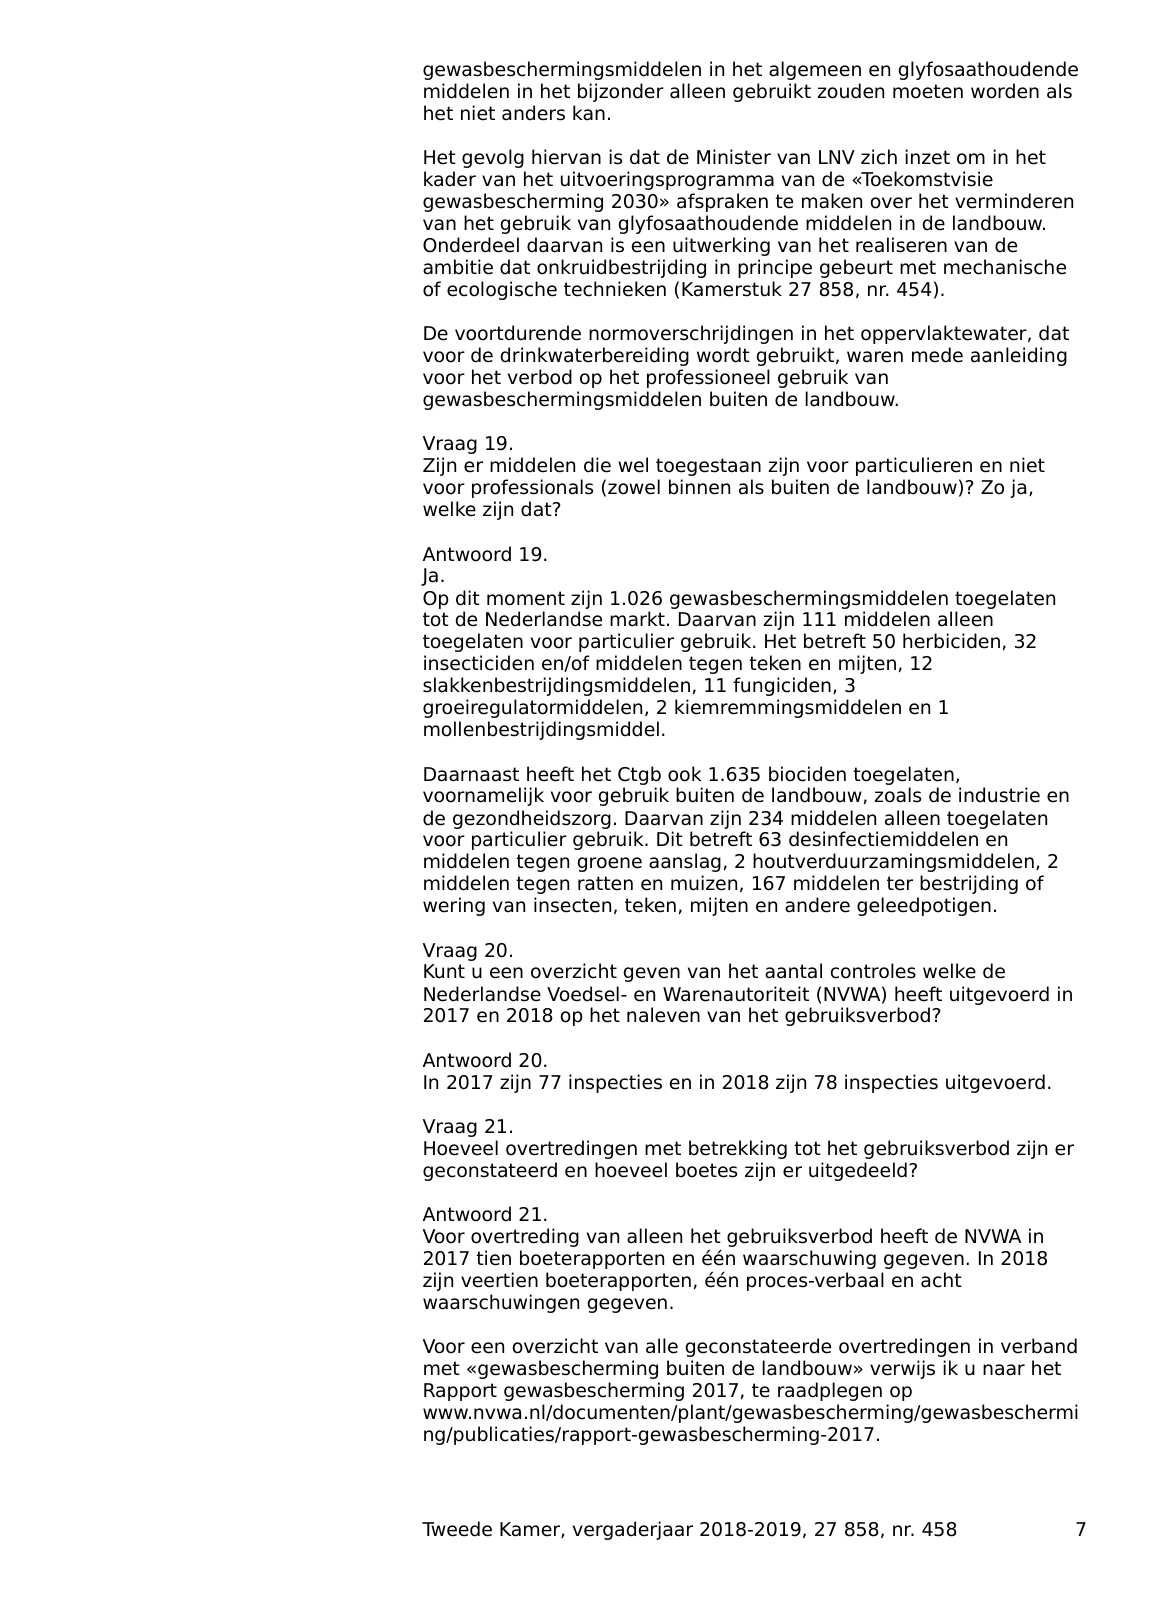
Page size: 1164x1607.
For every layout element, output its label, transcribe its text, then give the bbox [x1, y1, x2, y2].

text Vraag 19. [422, 433, 1087, 455]
text gewasbeschermingsmiddelen in het algemeen en glyfosaathoudende middelen in het bijzonder alleen gebruikt zouden moeten worden als het niet anders kan. [422, 59, 1087, 125]
text Voor overtreding van alleen het gebruiksverbod heeft de NVWA in 2017 tien boeterapporten en één waarschuwing gegeven. In 2018 zijn veertien boeterapporten, één proces-verbaal en acht waarschuwingen gegeven. [422, 1226, 1087, 1314]
text Voor een overzicht van alle geconstateerde overtredingen in verband met «gewasbescherming buiten de landbouw» verwijs ik u naar het Rapport gewasbescherming 2017, te raadplegen op www.nvwa.nl/documenten/plant/gewasbescherming/gewasbescherming/publicaties/rapport-gewasbescherming-2017. [422, 1336, 1087, 1446]
text Zijn er middelen die wel toegestaan zijn voor particulieren en niet voor professionals (zowel binnen als buiten de landbouw)? Zo ja, welke zijn dat? [422, 455, 1087, 521]
text De voortdurende normoverschrijdingen in het oppervlaktewater, dat voor de drinkwaterbereiding wordt gebruikt, waren mede aanleiding voor het verbod op het professioneel gebruik van gewasbeschermingsmiddelen buiten de landbouw. [422, 323, 1087, 411]
text Kunt u een overzicht geven van het aantal controles welke de Nederlandse Voedsel- en Warenautoriteit (NVWA) heeft uitgevoerd in 2017 en 2018 op het naleven van het gebruiksverbod? [422, 961, 1087, 1027]
text Antwoord 21. [422, 1204, 1087, 1226]
text Daarnaast heeft het Ctgb ook 1.635 biociden toegelaten, voornamelijk voor gebruik buiten de landbouw, zoals de industrie en de gezondheidszorg. Daarvan zijn 234 middelen alleen toegelaten voor particulier gebruik. Dit betreft 63 desinfectiemiddelen en middelen tegen groene aanslag, 2 houtverduurzamingsmiddelen, 2 middelen tegen ratten en muizen, 167 middelen ter bestrijding of wering van insecten, teken, mijten en andere geleedpotigen. [422, 763, 1087, 917]
text In 2017 zijn 77 inspecties en in 2018 zijn 78 inspecties uitgevoerd. [422, 1072, 1087, 1093]
text Hoeveel overtredingen met betrekking tot het gebruiksverbod zijn er geconstateerd en hoeveel boetes zijn er uitgedeeld? [422, 1138, 1087, 1182]
text Het gevolg hiervan is dat de Minister van LNV zich inzet om in het kader van het uitvoeringsprogramma van de «Toekomstvisie gewasbescherming 2030» afspraken te maken over het verminderen van het gebruik van glyfosaathoudende middelen in de landbouw. Onderdeel daarvan is een uitwerking van het realiseren van de ambitie dat onkruidbestrijding in principe gebeurt met mechanische of ecologische technieken (Kamerstuk 27 858, nr. 454). [422, 147, 1087, 301]
text Antwoord 20. [422, 1049, 1087, 1072]
text Ja. [422, 565, 1087, 587]
text Antwoord 19. [422, 543, 1087, 565]
text Vraag 20. [422, 939, 1087, 961]
text Op dit moment zijn 1.026 gewasbeschermingsmiddelen toegelaten tot de Nederlandse markt. Daarvan zijn 111 middelen alleen toegelaten voor particulier gebruik. Het betreft 50 herbiciden, 32 insecticiden en/of middelen tegen teken en mijten, 12 slakkenbestrijdingsmiddelen, 11 fungiciden, 3 groeiregulatormiddelen, 2 kiemremmingsmiddelen en 1 mollenbestrijdingsmiddel. [422, 587, 1087, 741]
text Vraag 21. [422, 1116, 1087, 1138]
